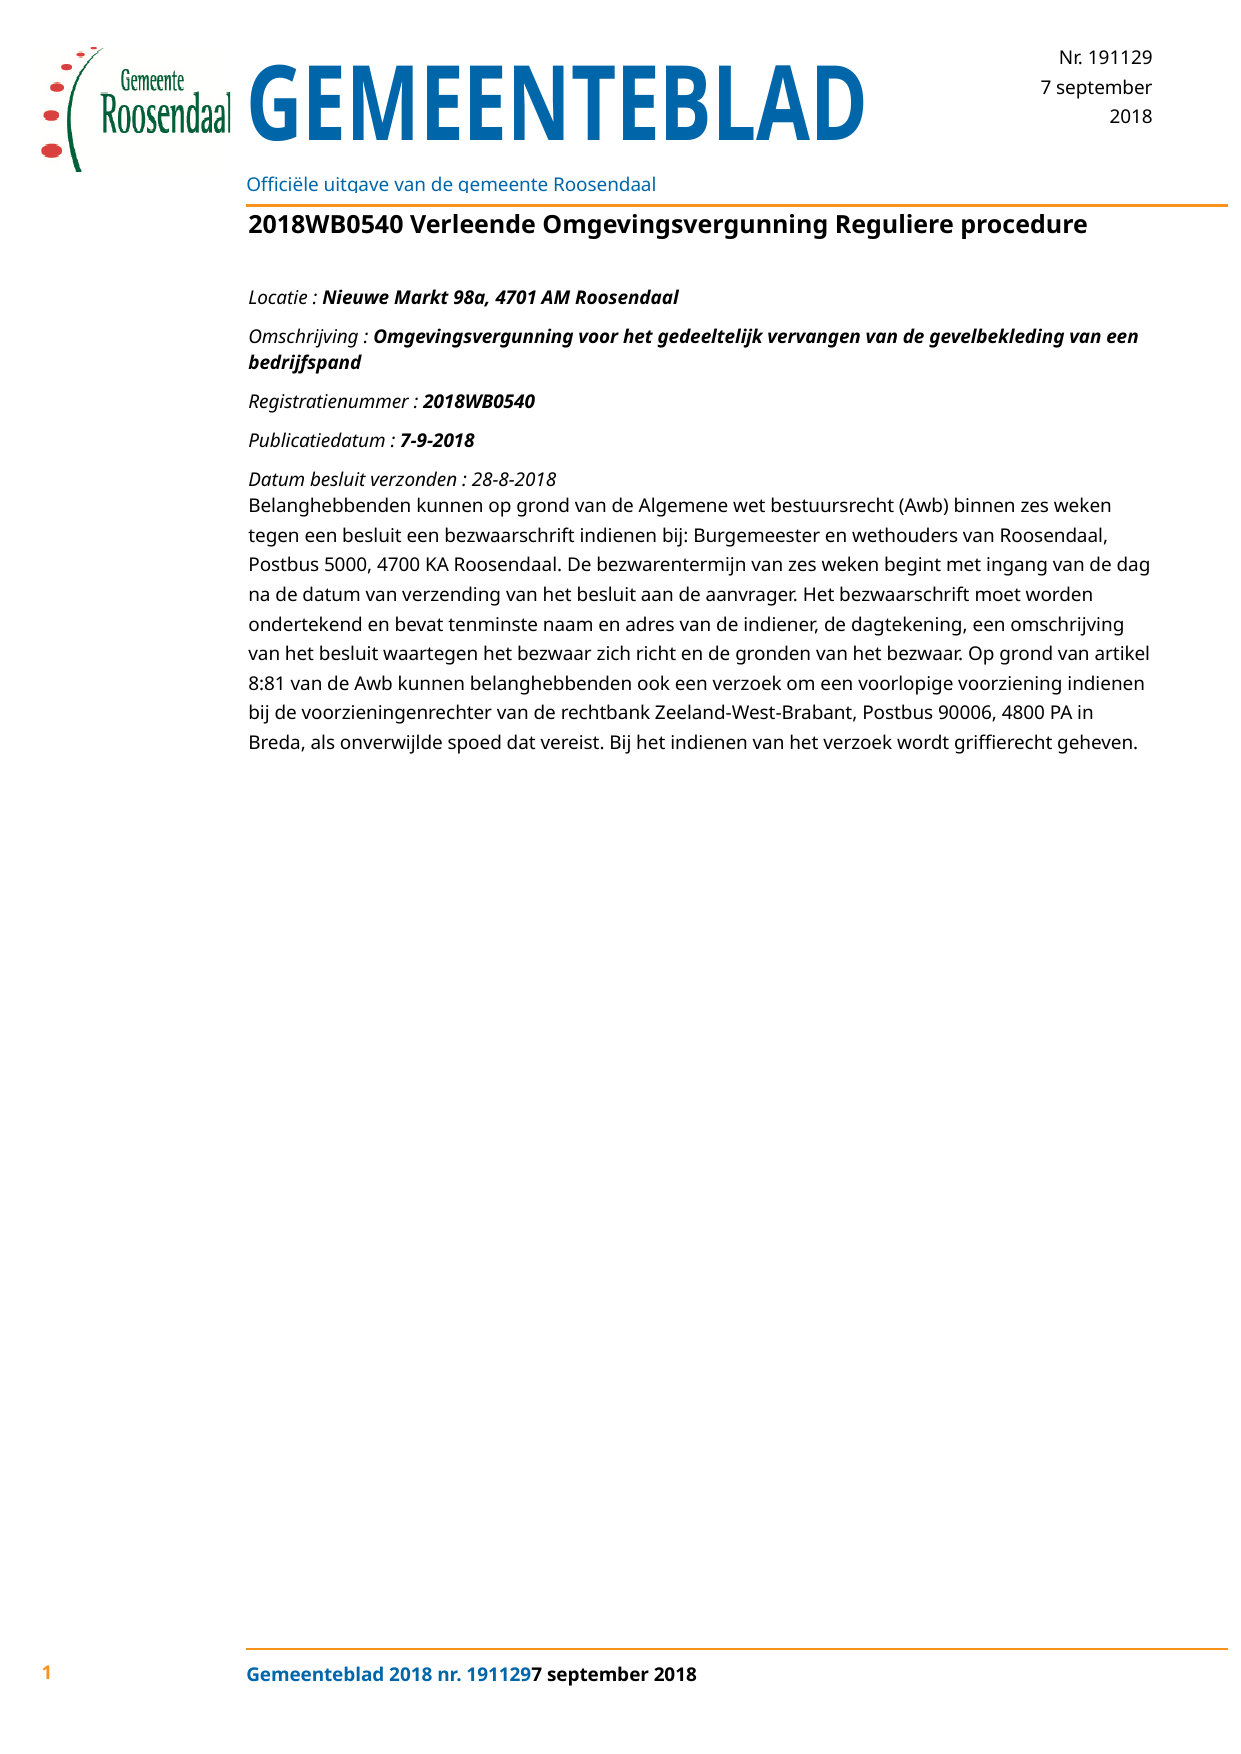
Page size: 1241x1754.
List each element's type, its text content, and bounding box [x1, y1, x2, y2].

text Omschrijving : Omgevingsvergunning voor het gedeeltelijk vervangen van de gevelbekleding van een bedrijfspand [248, 323, 1152, 374]
text Publicatiedatum : 7-9-2018 [248, 427, 1152, 453]
text Belanghebbenden kunnen op grond van de Algemene wet bestuursrecht (Awb) binnen zes weken tegen een besluit een bezwaarschrift indienen bij: Burgemeester en wethouders van Roosendaal, Postbus 5000, 4700 KA Roosendaal. De bezwarentermijn van zes weken begint met ingang van de dag na de datum van verzending van het besluit aan de aanvrager. Het bezwaarschrift moet worden ondertekend en bevat tenminste naam en adres van de indiener, de dagtekening, een omschrijving van het besluit waartegen het bezwaar zich richt en de gronden van het bezwaar. Op grond van artikel 8:81 van de Awb kunnen belanghebbenden ook een verzoek om een voorlopige voorziening indienen bij de voorzieningenrechter van de rechtbank Zeeland-West-Brabant, Postbus 90006, 4800 PA in Breda, als onverwijlde spoed dat vereist. Bij het indienen van het verzoek wordt griffierecht geheven. [248, 492, 1152, 755]
text Locatie : Nieuwe Markt 98a, 4701 AM Roosendaal [248, 284, 1152, 309]
text Datum besluit verzonden : 28-8-2018 [248, 467, 1152, 492]
picture [41, 47, 231, 172]
text Registratienummer : 2018WB0540 [248, 388, 1152, 414]
text 2018WB0540 Verleende Omgevingsvergunning Reguliere procedure [248, 207, 1152, 241]
